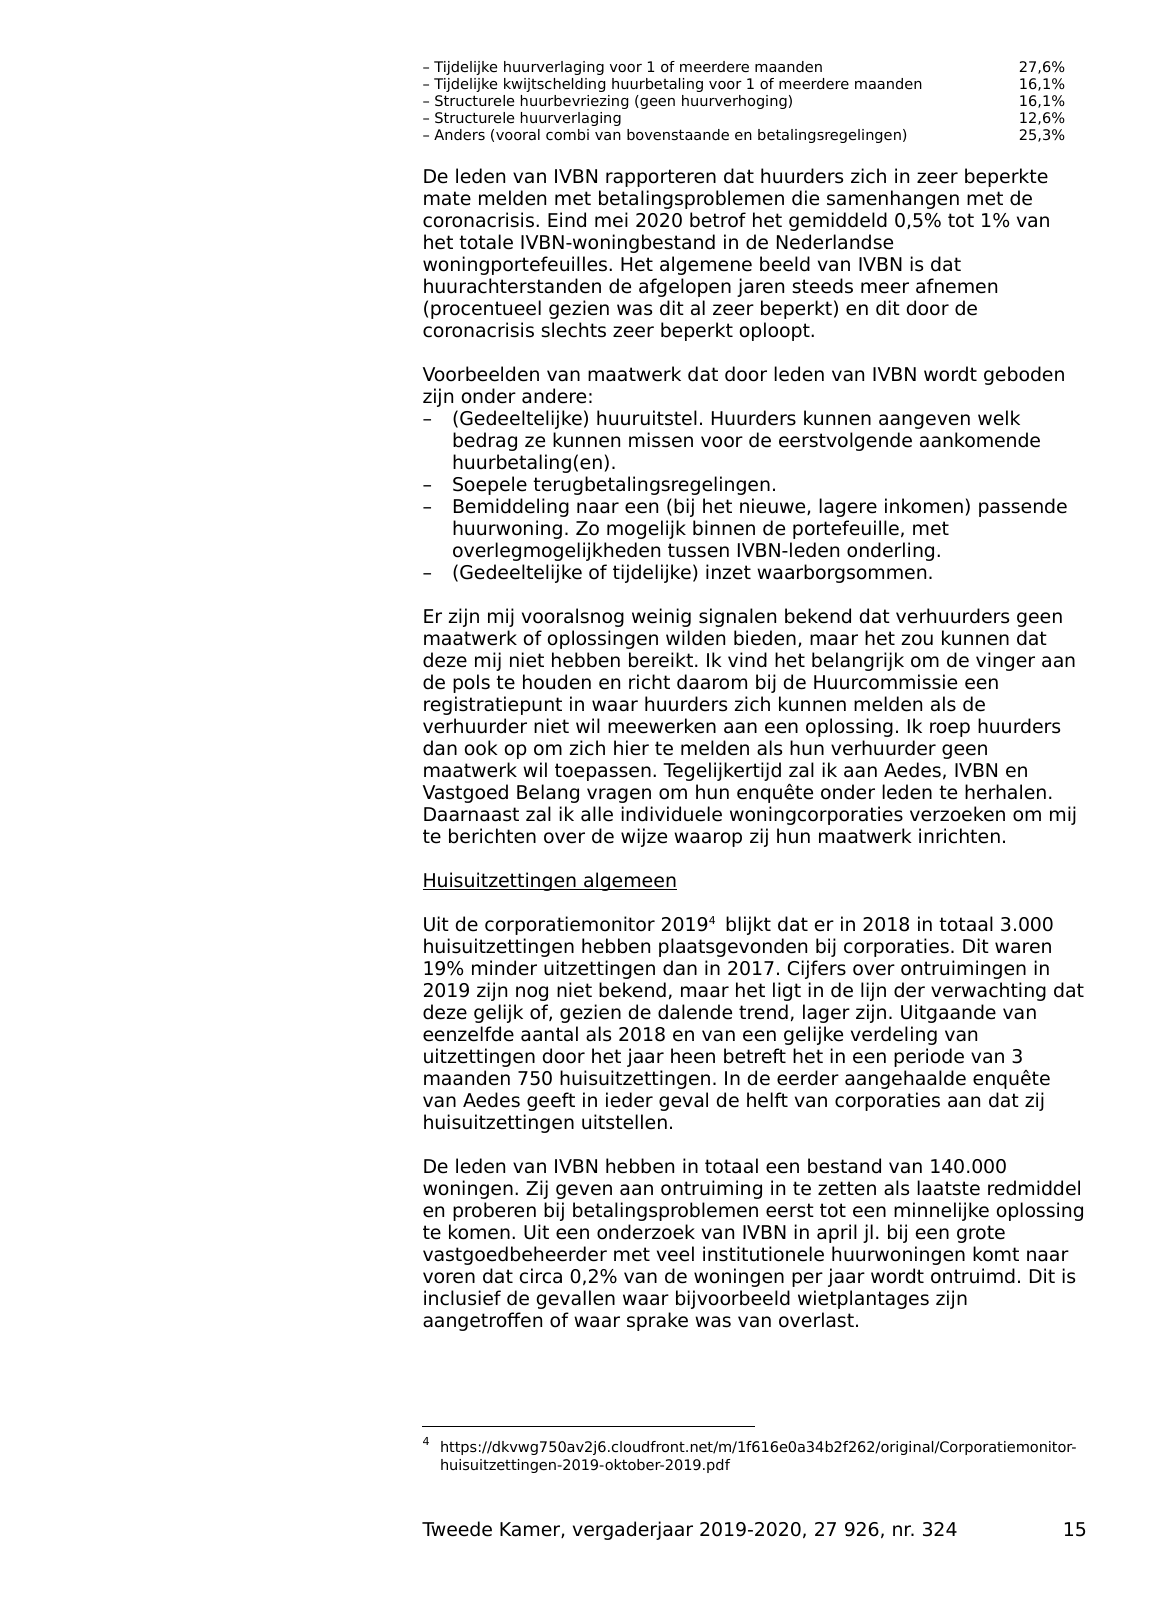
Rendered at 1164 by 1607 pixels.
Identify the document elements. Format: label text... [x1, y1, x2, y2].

table_cell – Tijdelijke kwijtschelding huurbetaling voor 1 of meerdere maanden [422, 76, 1013, 93]
table_cell 12,6% [1013, 110, 1087, 127]
table_cell 16,1% [1013, 93, 1087, 110]
subtitle Huisuitzettingen algemeen [422, 870, 1087, 892]
text Voorbeelden van maatwerk dat door leden van IVBN wordt geboden zijn onder andere: [422, 364, 1087, 408]
text De leden van IVBN hebben in totaal een bestand van 140.000 woningen. Zij geven aan ontruiming in te zetten als laatste redmiddel en proberen bij betalingsproblemen eerst tot een minnelijke oplossing te komen. Uit een onderzoek van IVBN in april jl. bij een grote vastgoedbeheerder met veel institutionele huurwoningen komt naar voren dat circa 0,2% van de woningen per jaar wordt ontruimd. Dit is inclusief de gevallen waar bijvoorbeeld wietplantages zijn aangetroffen of waar sprake was van overlast. [422, 1156, 1087, 1332]
table_cell – Structurele huurverlaging [422, 110, 1013, 127]
text – Soepele terugbetalingsregelingen. [422, 474, 1087, 496]
table_cell 25,3% [1013, 127, 1087, 144]
text – (Gedeeltelijke) huuruitstel. Huurders kunnen aangeven welk bedrag ze kunnen missen voor de eerstvolgende aankomende huurbetaling(en). [422, 408, 1087, 474]
table_cell 27,6% [1013, 59, 1087, 76]
table_cell 16,1% [1013, 76, 1087, 93]
text Er zijn mij vooralsnog weinig signalen bekend dat verhuurders geen maatwerk of oplossingen wilden bieden, maar het zou kunnen dat deze mij niet hebben bereikt. Ik vind het belangrijk om de vinger aan de pols te houden en richt daarom bij de Huurcommissie een registratiepunt in waar huurders zich kunnen melden als de verhuurder niet wil meewerken aan een oplossing. Ik roep huurders dan ook op om zich hier te melden als hun verhuurder geen maatwerk wil toepassen. Tegelijkertijd zal ik aan Aedes, IVBN en Vastgoed Belang vragen om hun enquête onder leden te herhalen. Daarnaast zal ik alle individuele woningcorporaties verzoeken om mij te berichten over de wijze waarop zij hun maatwerk inrichten. [422, 606, 1087, 848]
text https://dkvwg750av2j6.cloudfront.net/m/1f616e0a34b2f262/original/Corporatiemonitor-huisuitzettingen-2019-oktober-2019.pdf [422, 1435, 1087, 1474]
text – Bemiddeling naar een (bij het nieuwe, lagere inkomen) passende huurwoning. Zo mogelijk binnen de portefeuille, met overlegmogelijkheden tussen IVBN-leden onderling. [422, 496, 1087, 562]
text De leden van IVBN rapporteren dat huurders zich in zeer beperkte mate melden met betalingsproblemen die samenhangen met de coronacrisis. Eind mei 2020 betrof het gemiddeld 0,5% tot 1% van het totale IVBN-woningbestand in de Nederlandse woningportefeuilles. Het algemene beeld van IVBN is dat huurachterstanden de afgelopen jaren steeds meer afnemen (procentueel gezien was dit al zeer beperkt) en dit door de coronacrisis slechts zeer beperkt oploopt. [422, 166, 1087, 342]
table_cell – Tijdelijke huurverlaging voor 1 of meerdere maanden [422, 59, 1013, 76]
text – (Gedeeltelijke of tijdelijke) inzet waarborgsommen. [422, 562, 1087, 584]
table_cell – Anders (vooral combi van bovenstaande en betalingsregelingen) [422, 127, 1013, 144]
text Uit de corporatiemonitor 2019 blijkt dat er in 2018 in totaal 3.000 huisuitzettingen hebben plaatsgevonden bij corporaties. Dit waren 19% minder uitzettingen dan in 2017. Cijfers over ontruimingen in 2019 zijn nog niet bekend, maar het ligt in de lijn der verwachting dat deze gelijk of, gezien de dalende trend, lager zijn. Uitgaande van eenzelfde aantal als 2018 en van een gelijke verdeling van uitzettingen door het jaar heen betreft het in een periode van 3 maanden 750 huisuitzettingen. In de eerder aangehaalde enquête van Aedes geeft in ieder geval de helft van corporaties aan dat zij huisuitzettingen uitstellen. [422, 914, 1087, 1134]
table_cell – Structurele huurbevriezing (geen huurverhoging) [422, 93, 1013, 110]
